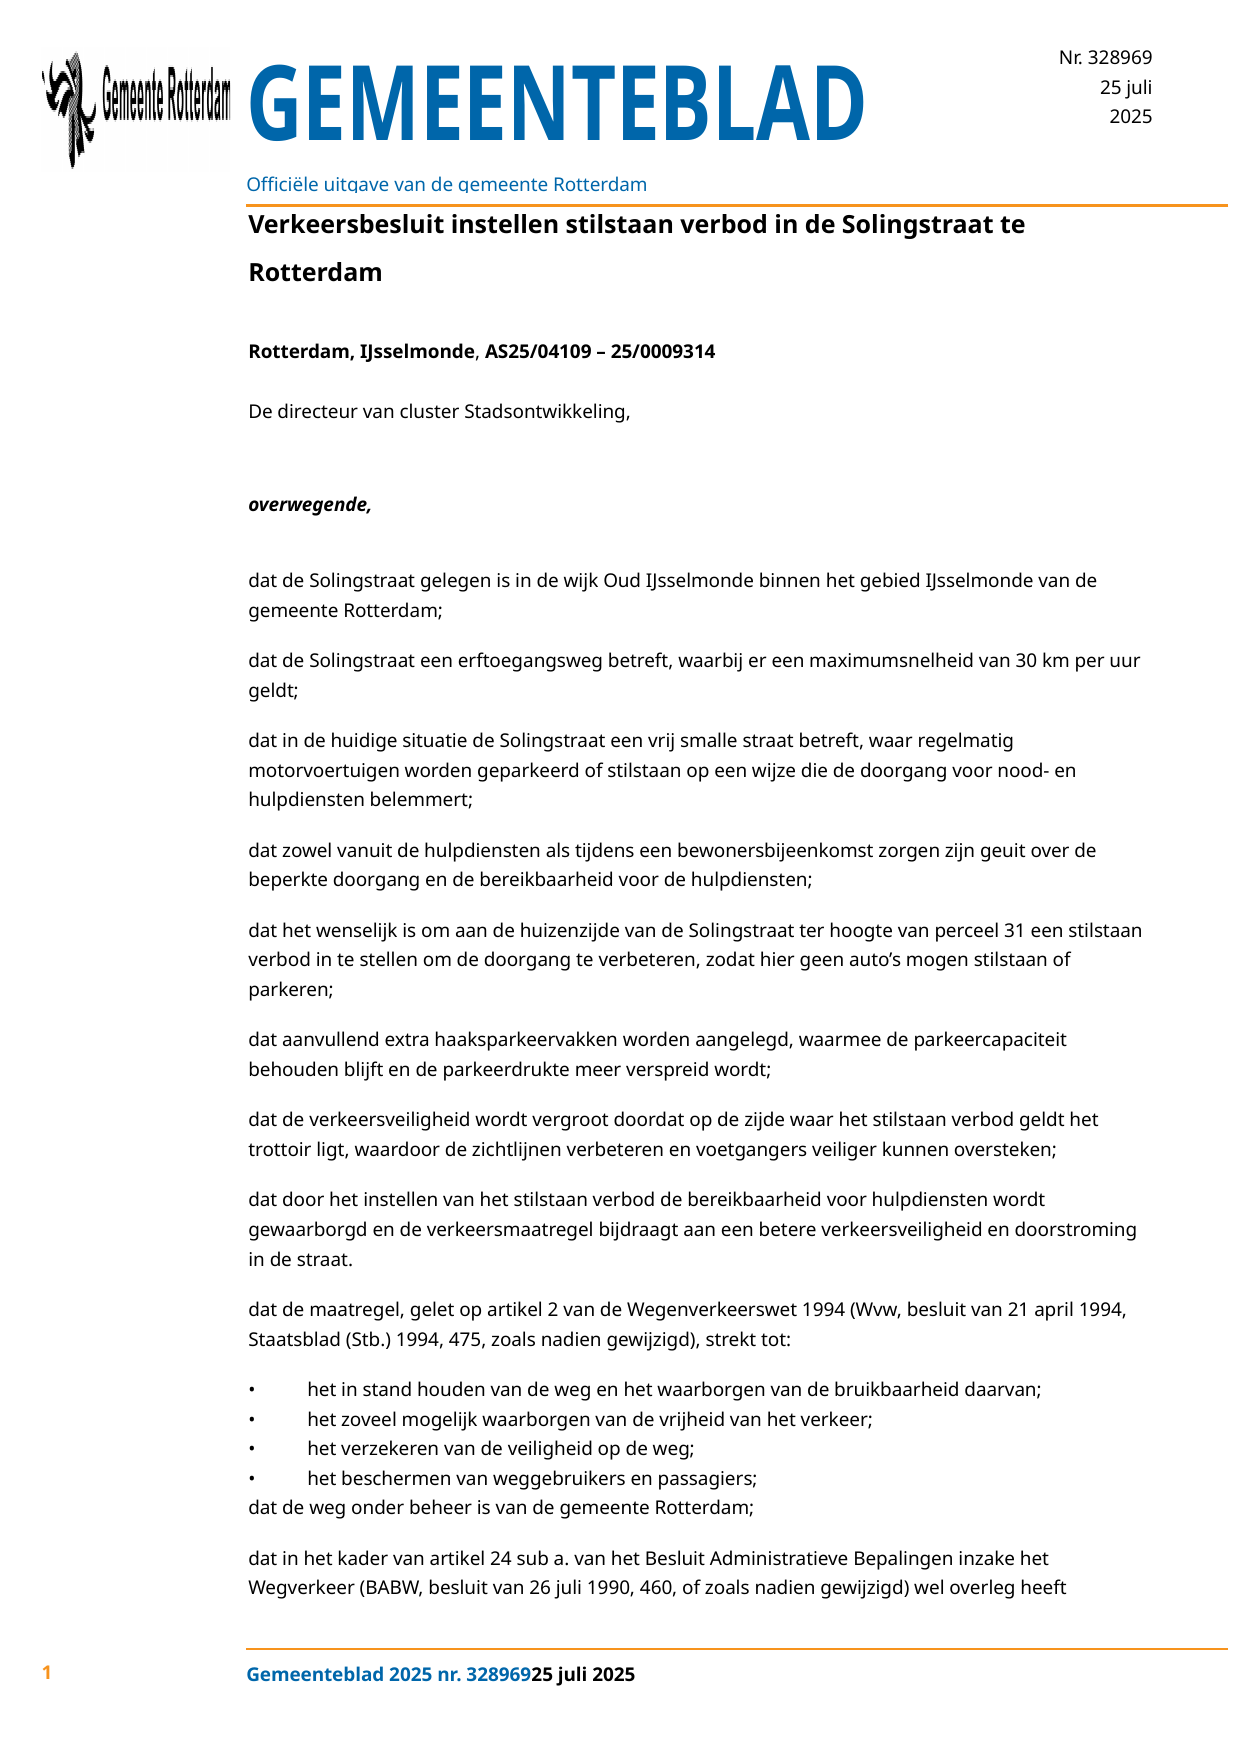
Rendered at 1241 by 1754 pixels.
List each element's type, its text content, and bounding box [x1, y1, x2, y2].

text Verkeersbesluit instellen stilstaan verbod in de Solingstraat te Rotterdam [248, 207, 1152, 288]
text dat de maatregel, gelet op artikel 2 van de Wegenverkeerswet 1994 (Wvw, besluit van 21 april 1994, Staatsblad (Stb.) 1994, 475, zoals nadien gewijzigd), strekt tot: [248, 1296, 1152, 1352]
text overwegende, [248, 491, 1152, 517]
text dat in de huidige situatie de Solingstraat een vrij smalle straat betreft, waar regelmatig motorvoertuigen worden geparkeerd of stilstaan op een wijze die de doorgang voor nood- en hulpdiensten belemmert; [248, 727, 1152, 812]
list het in stand houden van de weg en het waarborgen van de bruikbaarheid daarvan; [248, 1376, 1152, 1402]
text dat door het instellen van het stilstaan verbod de bereikbaarheid voor hulpdiensten wordt gewaarborgd en de verkeersmaatregel bijdraagt aan een betere verkeersveiligheid en doorstroming in de straat. [248, 1187, 1152, 1272]
text dat de verkeersveiligheid wordt vergroot doordat op de zijde waar het stilstaan verbod geldt het trottoir ligt, waardoor de zichtlijnen verbeteren en voetgangers veiliger kunnen oversteken; [248, 1107, 1152, 1162]
text dat het wenselijk is om aan de huizenzijde van de Solingstraat ter hoogte van perceel 31 een stilstaan verbod in te stellen om de doorgang te verbeteren, zodat hier geen auto’s mogen stilstaan of parkeren; [248, 917, 1152, 1002]
picture [41, 47, 231, 172]
text Rotterdam, IJsselmonde, AS25/04109 – 25/0009314 [248, 339, 1152, 364]
text dat zowel vanuit de hulpdiensten als tijdens een bewonersbijeenkomst zorgen zijn geuit over de beperkte doorgang en de bereikbaarheid voor de hulpdiensten; [248, 837, 1152, 892]
text De directeur van cluster Stadsontwikkeling, [248, 398, 1152, 423]
text dat de Solingstraat gelegen is in de wijk Oud IJsselmonde binnen het gebied IJsselmonde van de gemeente Rotterdam; [248, 567, 1152, 623]
text dat in het kader van artikel 24 sub a. van het Besluit Administratieve Bepalingen inzake het Wegverkeer (BABW, besluit van 26 juli 1990, 460, of zoals nadien gewijzigd) wel overleg heeft [248, 1545, 1152, 1600]
text dat de weg onder beheer is van de gemeente Rotterdam; [248, 1494, 1152, 1520]
text dat de Solingstraat een erftoegangsweg betreft, waarbij er een maximumsnelheid van 30 km per uur geldt; [248, 647, 1152, 703]
text dat aanvullend extra haaksparkeervakken worden aangelegd, waarmee de parkeercapaciteit behouden blijft en de parkeerdrukte meer verspreid wordt; [248, 1027, 1152, 1082]
list het beschermen van weggebruikers en passagiers; [248, 1465, 1152, 1491]
list het verzekeren van de veiligheid op de weg; [248, 1435, 1152, 1461]
list het zoveel mogelijk waarborgen van de vrijheid van het verkeer; [248, 1406, 1152, 1432]
